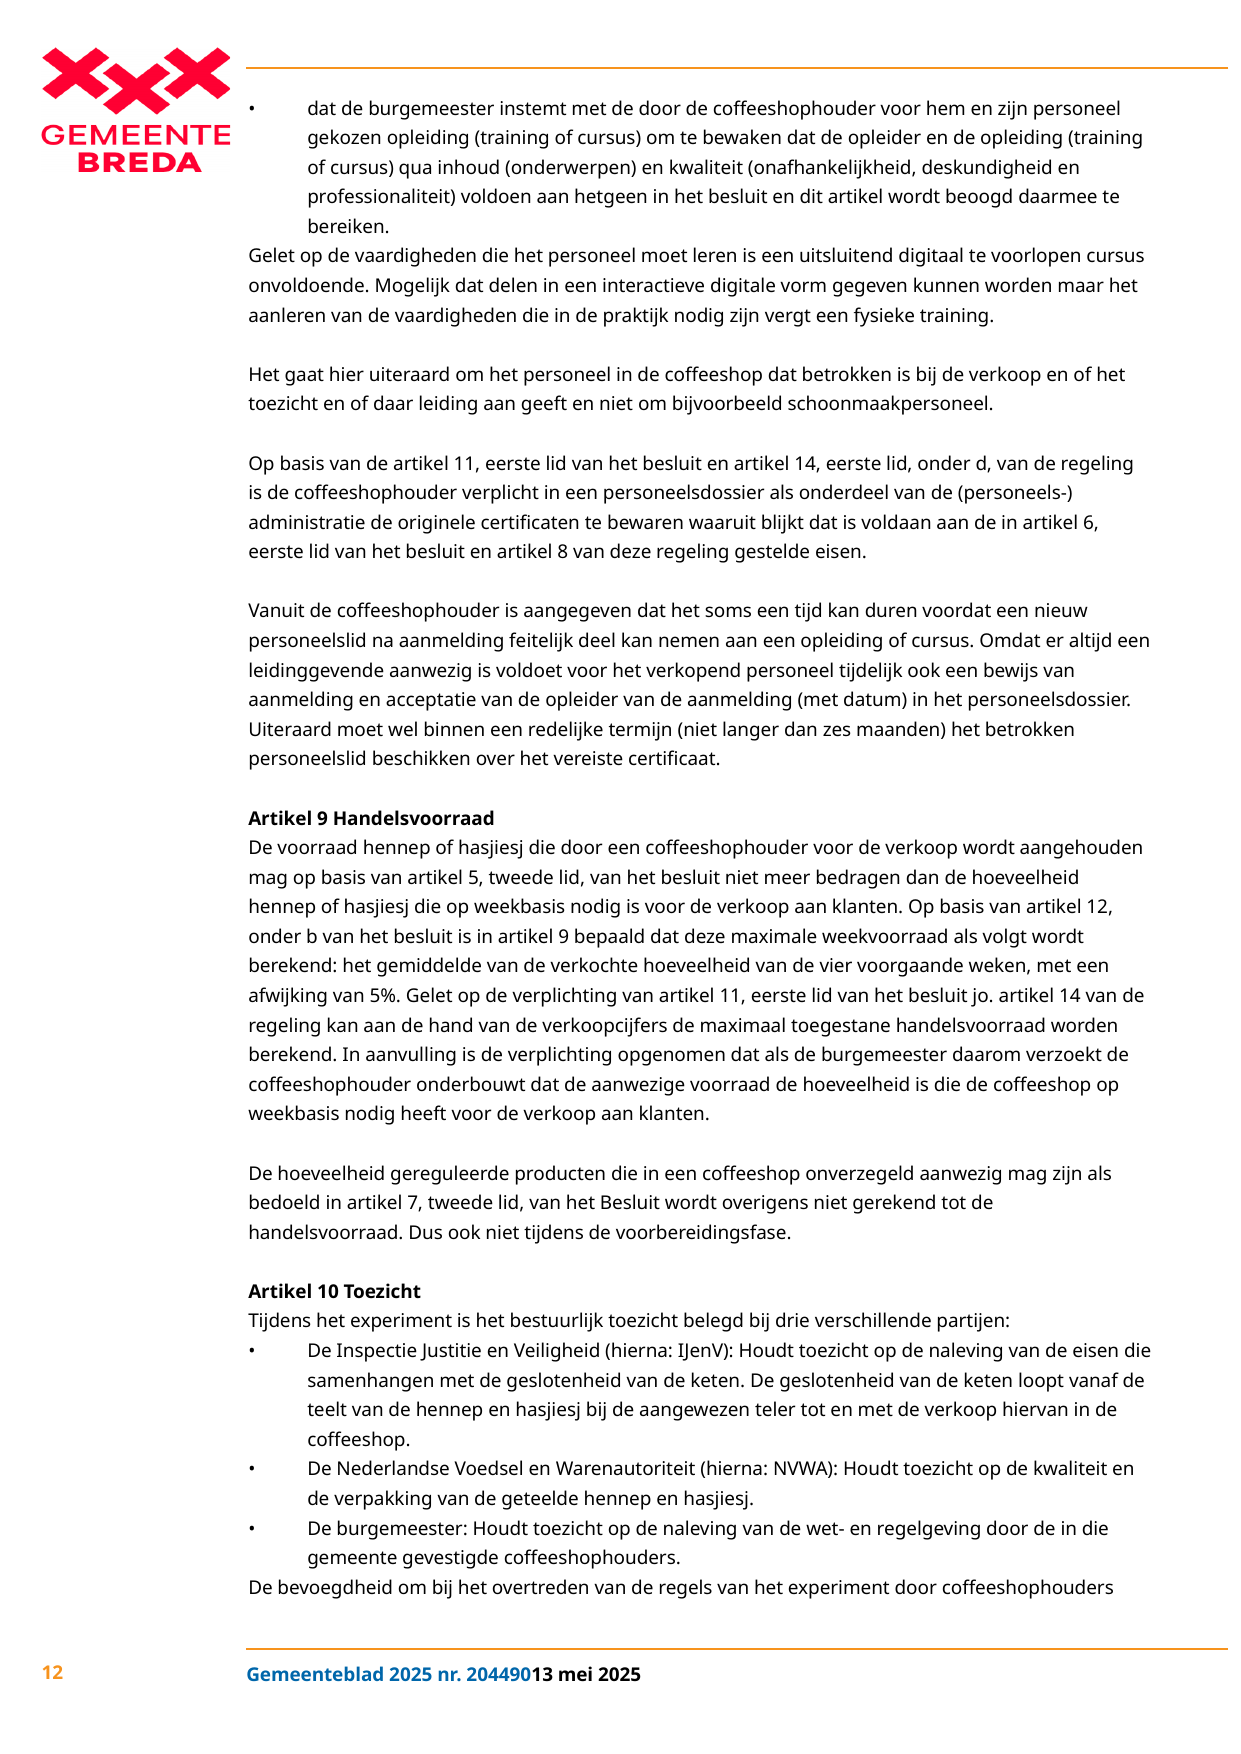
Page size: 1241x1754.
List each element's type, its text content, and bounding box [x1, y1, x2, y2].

text De hoeveelheid gereguleerde producten die in een coffeeshop onverzegeld aanwezig mag zijn als bedoeld in artikel 7, tweede lid, van het Besluit wordt overigens niet gerekend tot de handelsvoorraad. Dus ook niet tijdens de voorbereidingsfase. [248, 1160, 1152, 1245]
text Artikel 9 Handelsvoorraad [248, 805, 1152, 831]
text Vanuit de coffeeshophouder is aangegeven dat het soms een tijd kan duren voordat een nieuw personeelslid na aanmelding feitelijk deel kan nemen aan een opleiding of cursus. Omdat er altijd een leidinggevende aanwezig is voldoet voor het verkopend personeel tijdelijk ook een bewijs van aanmelding en acceptatie van de opleider van de aanmelding (met datum) in het personeelsdossier. Uiteraard moet wel binnen een redelijke termijn (niet langer dan zes maanden) het betrokken personeelslid beschikken over het vereiste certificaat. [248, 598, 1152, 771]
list De burgemeester: Houdt toezicht op de naleving van de wet- en regelgeving door de in die gemeente gevestigde coffeeshophouders. [248, 1515, 1152, 1570]
picture [41, 47, 231, 172]
text De voorraad hennep of hasjiesj die door een coffeeshophouder voor de verkoop wordt aangehouden mag op basis van artikel 5, tweede lid, van het besluit niet meer bedragen dan de hoeveelheid hennep of hasjiesj die op weekbasis nodig is voor de verkoop aan klanten. Op basis van artikel 12, onder b van het besluit is in artikel 9 bepaald dat deze maximale weekvoorraad als volgt wordt berekend: het gemiddelde van de verkochte hoeveelheid van de vier voorgaande weken, met een afwijking van 5%. Gelet op de verplichting van artikel 11, eerste lid van het besluit jo. artikel 14 van de regeling kan aan de hand van de verkoopcijfers de maximaal toegestane handelsvoorraad worden berekend. In aanvulling is de verplichting opgenomen dat als de burgemeester daarom verzoekt de coffeeshophouder onderbouwt dat de aanwezige voorraad de hoeveelheid is die de coffeeshop op weekbasis nodig heeft voor de verkoop aan klanten. [248, 834, 1152, 1126]
text Tijdens het experiment is het bestuurlijk toezicht belegd bij drie verschillende partijen: [248, 1308, 1152, 1333]
text Het gaat hier uiteraard om het personeel in de coffeeshop dat betrokken is bij de verkoop en of het toezicht en of daar leiding aan geeft en niet om bijvoorbeeld schoonmaakpersoneel. [248, 361, 1152, 416]
list dat de burgemeester instemt met de door de coffeeshophouder voor hem en zijn personeel gekozen opleiding (training of cursus) om te bewaken dat de opleider en de opleiding (training of cursus) qua inhoud (onderwerpen) en kwaliteit (onafhankelijkheid, deskundigheid en professionaliteit) voldoen aan hetgeen in het besluit en dit artikel wordt beoogd daarmee te bereiken. [248, 95, 1152, 239]
list De Nederlandse Voedsel en Warenautoriteit (hierna: NVWA): Houdt toezicht op de kwaliteit en de verpakking van de geteelde hennep en hasjiesj. [248, 1456, 1152, 1511]
list De Inspectie Justitie en Veiligheid (hierna: IJenV): Houdt toezicht op de naleving van de eisen die samenhangen met de geslotenheid van de keten. De geslotenheid van de keten loopt vanaf de teelt van de hennep en hasjiesj bij de aangewezen teler tot en met de verkoop hiervan in de coffeeshop. [248, 1337, 1152, 1452]
text Gelet op de vaardigheden die het personeel moet leren is een uitsluitend digitaal te voorlopen cursus onvoldoende. Mogelijk dat delen in een interactieve digitale vorm gegeven kunnen worden maar het aanleren van de vaardigheden die in de praktijk nodig zijn vergt een fysieke training. [248, 243, 1152, 328]
text De bevoegdheid om bij het overtreden van de regels van het experiment door coffeeshophouders [248, 1574, 1152, 1600]
text Op basis van de artikel 11, eerste lid van het besluit en artikel 14, eerste lid, onder d, van de regeling is de coffeeshophouder verplicht in een personeelsdossier als onderdeel van de (personeels-) administratie de originele certificaten te bewaren waaruit blijkt dat is voldaan aan de in artikel 6, eerste lid van het besluit en artikel 8 van deze regeling gestelde eisen. [248, 450, 1152, 564]
text Artikel 10 Toezicht [248, 1278, 1152, 1304]
